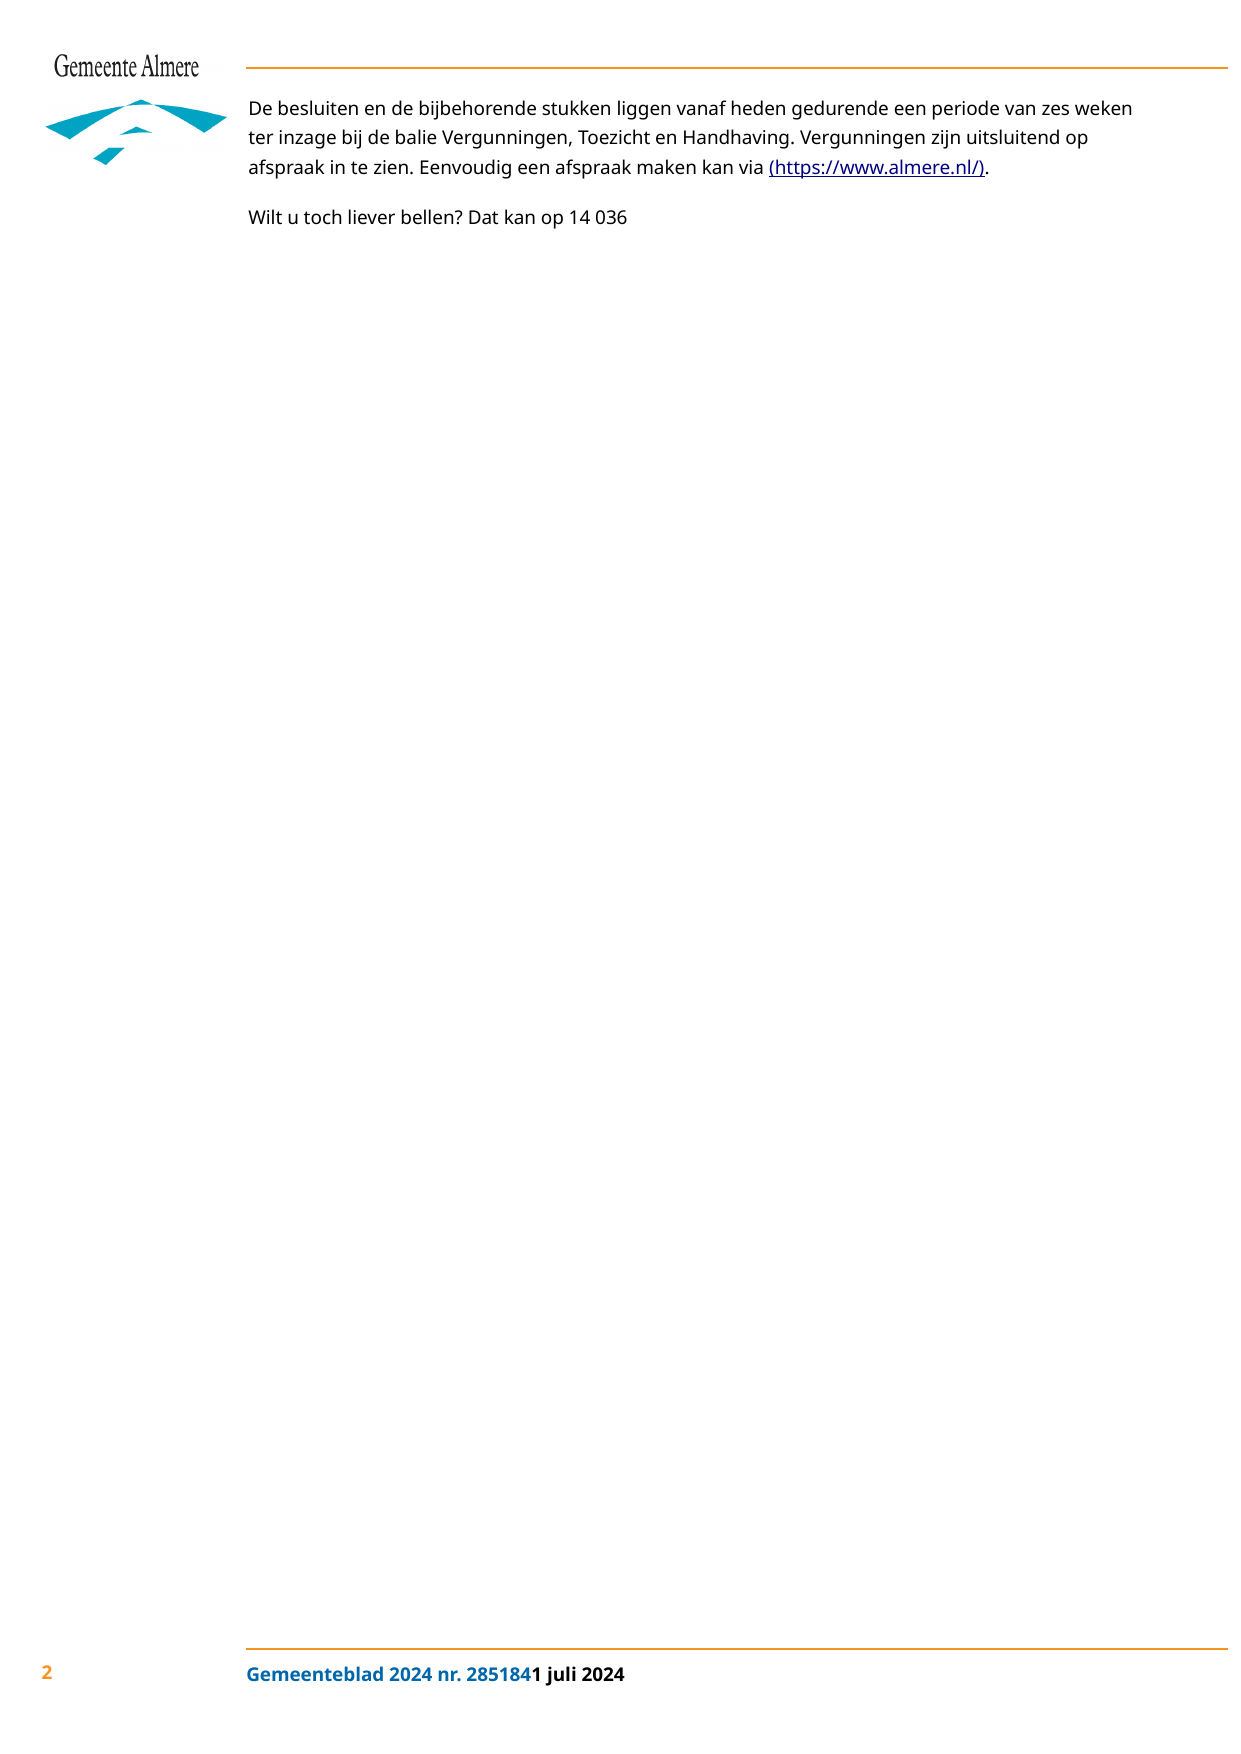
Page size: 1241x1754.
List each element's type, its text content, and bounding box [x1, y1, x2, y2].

text De besluiten en de bijbehorende stukken liggen vanaf heden gedurende een periode van zes weken ter inzage bij de balie Vergunningen, Toezicht en Handhaving. Vergunningen zijn uitsluitend op afspraak in te zien. Eenvoudig een afspraak maken kan via (https://www.almere.nl/). [248, 95, 1152, 180]
text Wilt u toch liever bellen? Dat kan op 14 036 [248, 204, 1152, 230]
picture [41, 47, 231, 172]
